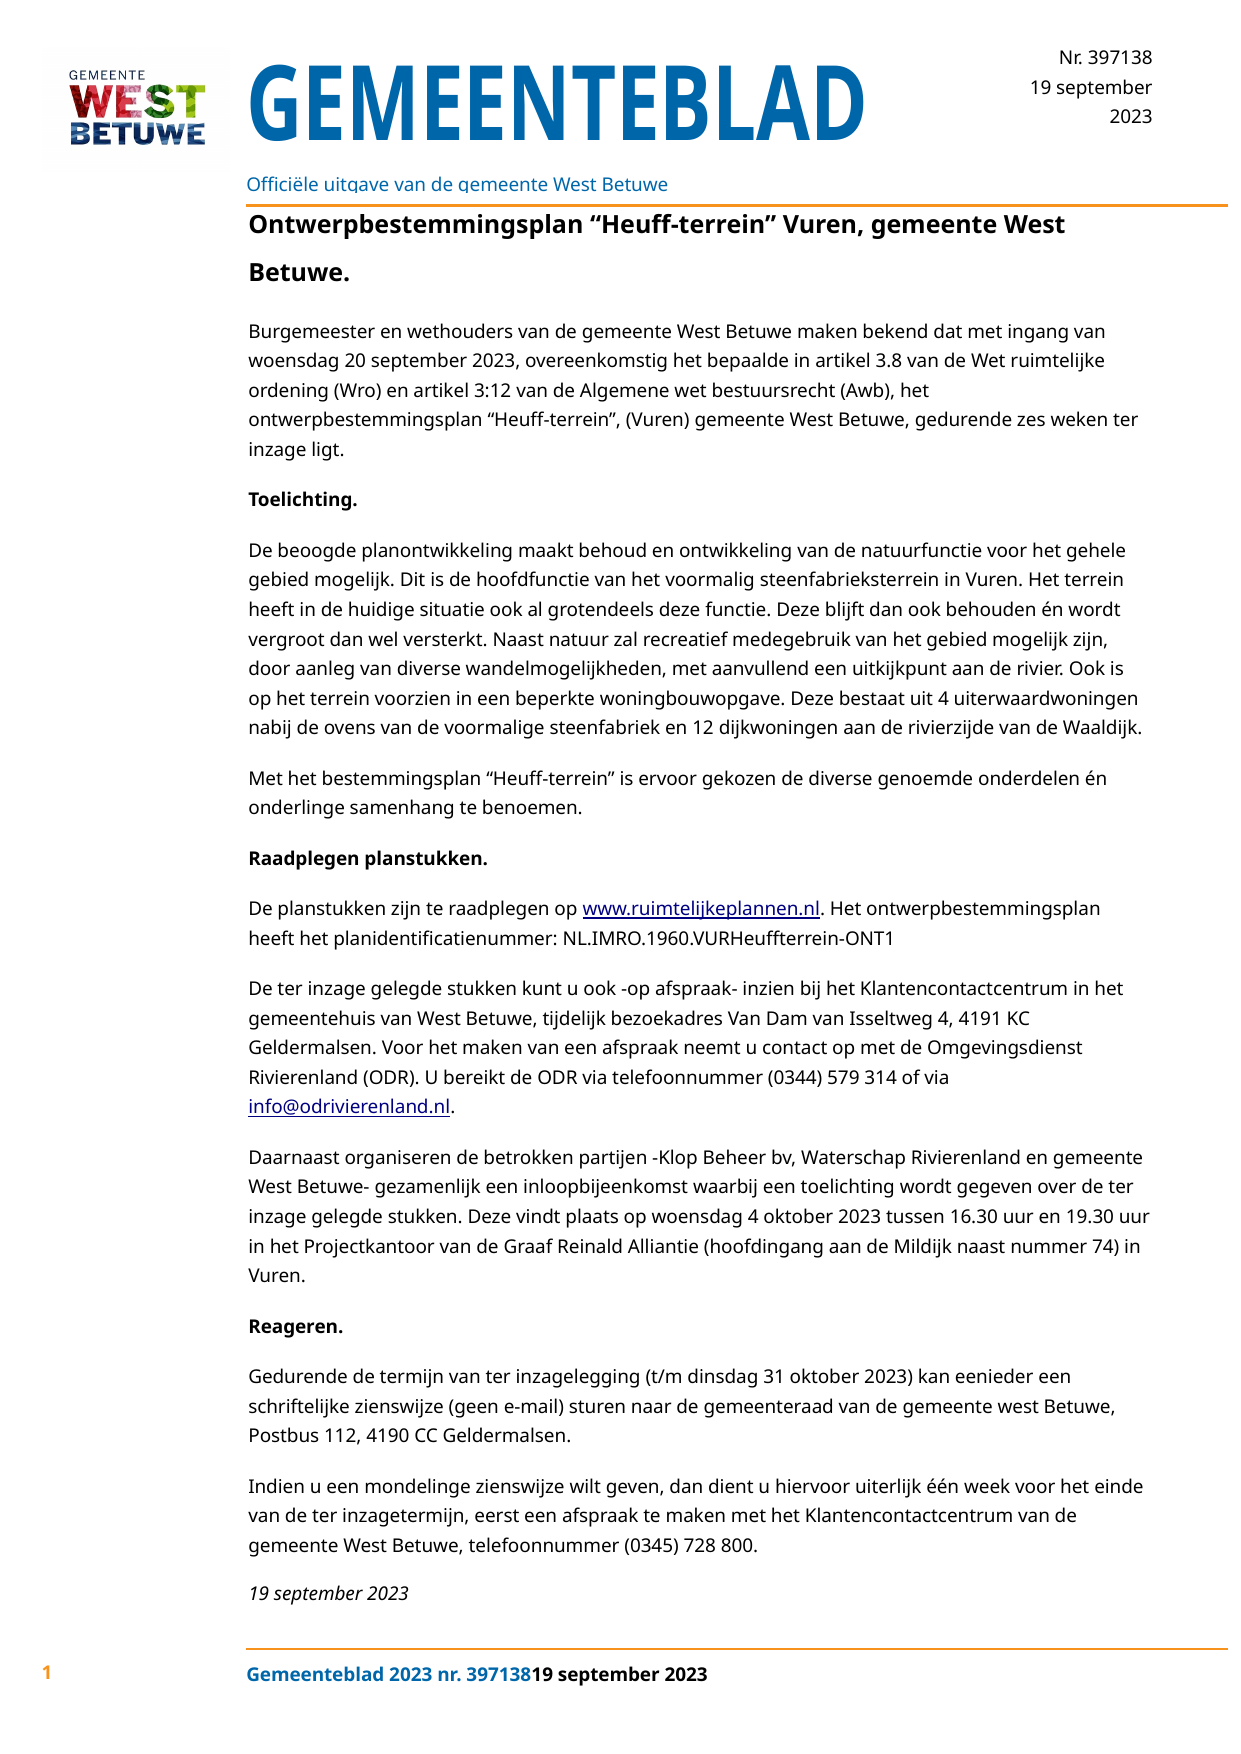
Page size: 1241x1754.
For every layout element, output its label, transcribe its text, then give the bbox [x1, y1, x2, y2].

text De beoogde planontwikkeling maakt behoud en ontwikkeling van de natuurfunctie voor het gehele gebied mogelijk. Dit is de hoofdfunctie van het voormalig steenfabrieksterrein in Vuren. Het terrein heeft in de huidige situatie ook al grotendeels deze functie. Deze blijft dan ook behouden én wordt vergroot dan wel versterkt. Naast natuur zal recreatief medegebruik van het gebied mogelijk zijn, door aanleg van diverse wandelmogelijkheden, met aanvullend een uitkijkpunt aan de rivier. Ook is op het terrein voorzien in een beperkte woningbouwopgave. Deze bestaat uit 4 uiterwaardwoningen nabij de ovens van de voormalige steenfabriek en 12 dijkwoningen aan de rivierzijde van de Waaldijk. [248, 537, 1152, 740]
text Met het bestemmingsplan “Heuff-terrein” is ervoor gekozen de diverse genoemde onderdelen én onderlinge samenhang te benoemen. [248, 765, 1152, 820]
text Indien u een mondelinge zienswijze wilt geven, dan dient u hiervoor uiterlijk één week voor het einde van de ter inzagetermijn, eerst een afspraak te maken met het Klantencontactcentrum van de gemeente West Betuwe, telefoonnummer (0345) 728 800. [248, 1473, 1152, 1558]
text Ontwerpbestemmingsplan “Heuff-terrein” Vuren, gemeente West Betuwe. [248, 207, 1152, 288]
text 19 september 2023 [248, 1580, 1152, 1606]
text Toelichting. [248, 487, 1152, 512]
text De ter inzage gelegde stukken kunt u ook -op afspraak- inzien bij het Klantencontactcentrum in het gemeentehuis van West Betuwe, tijdelijk bezoekadres Van Dam van Isseltweg 4, 4191 KC Geldermalsen. Voor het maken van een afspraak neemt u contact op met de Omgevingsdienst Rivierenland (ODR). U bereikt de ODR via telefoonnummer (0344) 579 314 of via info@odrivierenland.nl. [248, 975, 1152, 1119]
text Burgemeester en wethouders van de gemeente West Betuwe maken bekend dat met ingang van woensdag 20 september 2023, overeenkomstig het bepaalde in artikel 3.8 van de Wet ruimtelijke ordening (Wro) en artikel 3:12 van de Algemene wet bestuursrecht (Awb), het ontwerpbestemmingsplan “Heuff-terrein”, (Vuren) gemeente West Betuwe, gedurende zes weken ter inzage ligt. [248, 318, 1152, 462]
text De planstukken zijn te raadplegen op www.ruimtelijkeplannen.nl. Het ontwerpbestemmingsplan heeft het planidentificatienummer: NL.IMRO.1960.VURHeuffterrein-ONT1 [248, 895, 1152, 951]
text Raadplegen planstukken. [248, 845, 1152, 871]
text Gedurende de termijn van ter inzagelegging (t/m dinsdag 31 oktober 2023) kan eenieder een schriftelijke zienswijze (geen e-mail) sturen naar de gemeenteraad van de gemeente west Betuwe, Postbus 112, 4190 CC Geldermalsen. [248, 1363, 1152, 1448]
picture [41, 47, 231, 172]
text Daarnaast organiseren de betrokken partijen -Klop Beheer bv, Waterschap Rivierenland en gemeente West Betuwe- gezamenlijk een inloopbijeenkomst waarbij een toelichting wordt gegeven over de ter inzage gelegde stukken. Deze vindt plaats op woensdag 4 oktober 2023 tussen 16.30 uur en 19.30 uur in het Projectkantoor van de Graaf Reinald Alliantie (hoofdingang aan de Mildijk naast nummer 74) in Vuren. [248, 1144, 1152, 1288]
text Reageren. [248, 1313, 1152, 1339]
